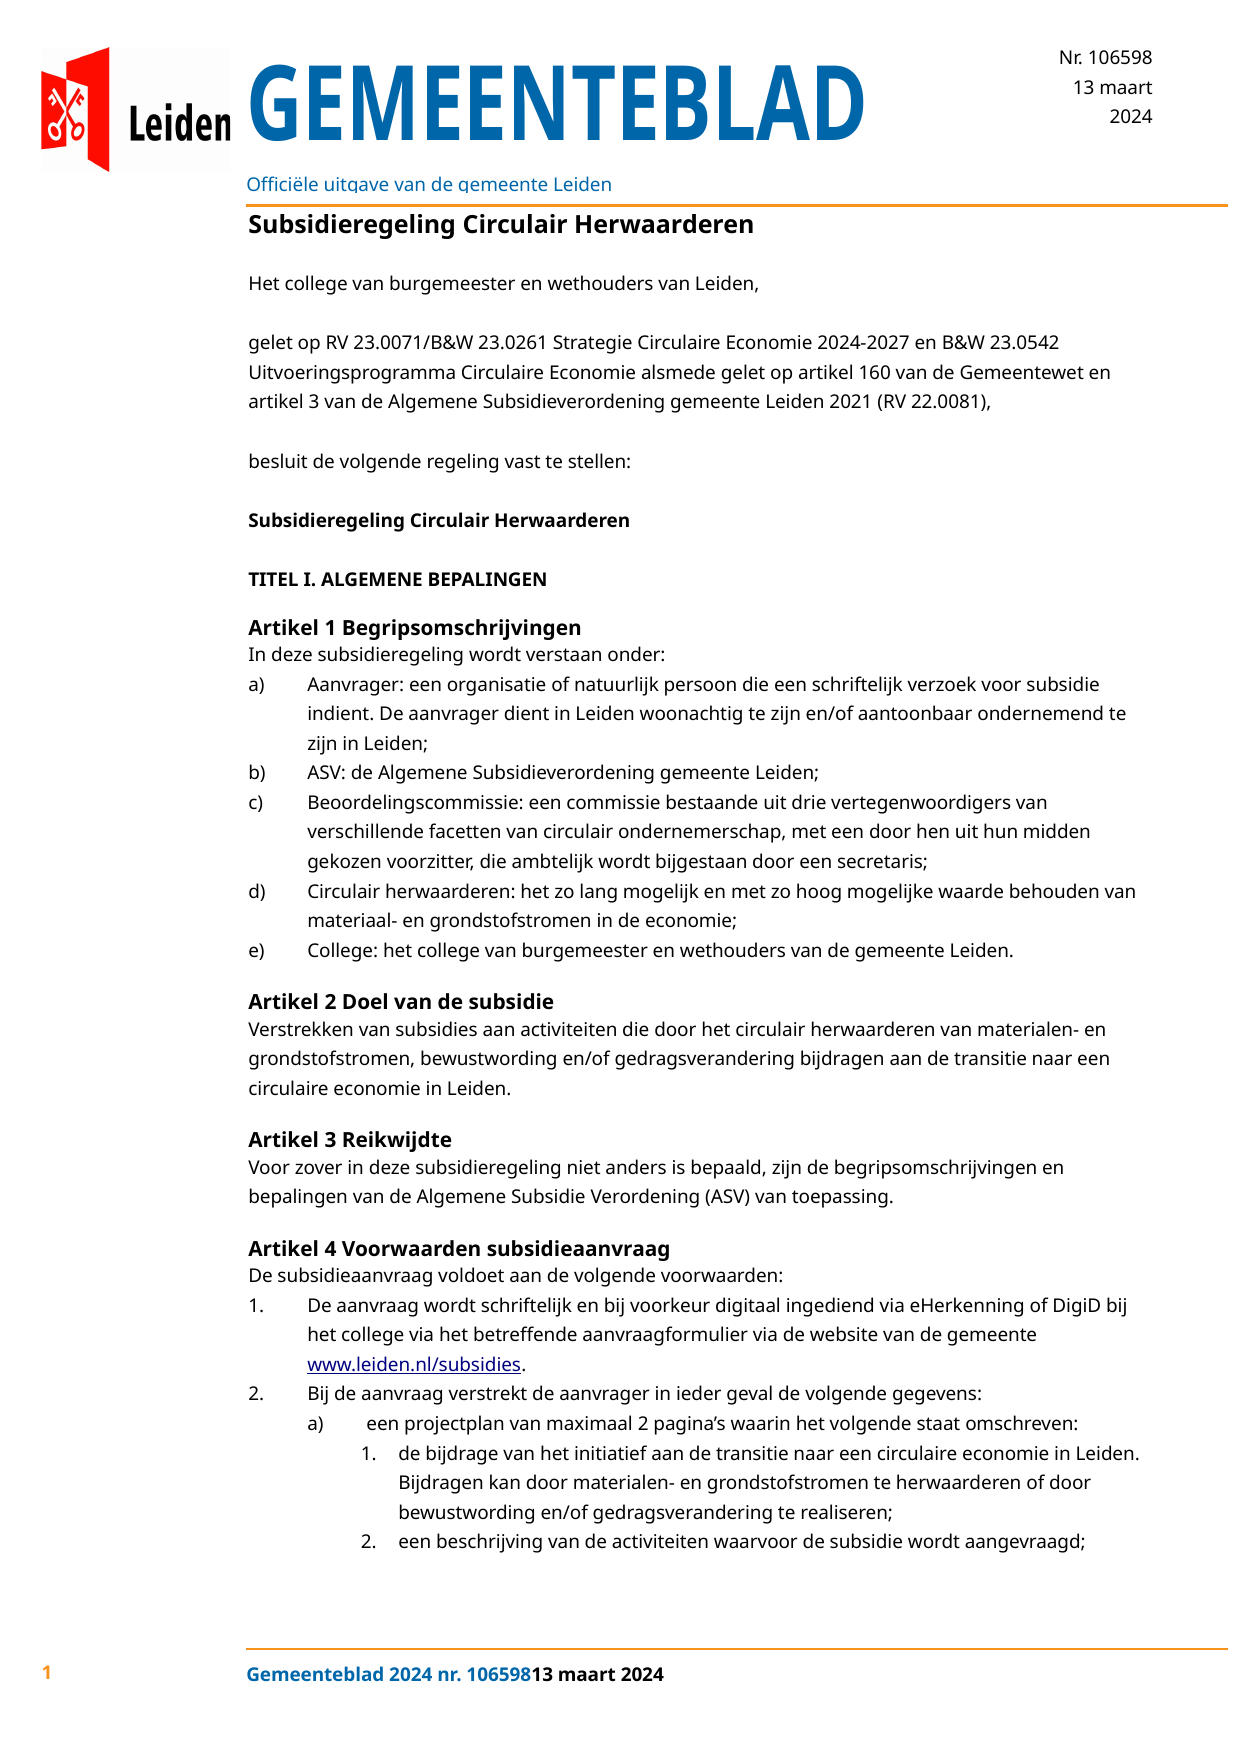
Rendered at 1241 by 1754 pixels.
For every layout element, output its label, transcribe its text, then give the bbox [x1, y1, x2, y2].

text Artikel 3 Reikwijdte [248, 1125, 1152, 1154]
text Het college van burgemeester en wethouders van Leiden, [248, 270, 1152, 296]
text Artikel 2 Doel van de subsidie [248, 987, 1152, 1016]
text besluit de volgende regeling vast te stellen: [248, 448, 1152, 473]
list College: het college van burgemeester en wethouders van de gemeente Leiden. [248, 937, 1152, 963]
list een beschrijving van de activiteiten waarvoor de subsidie wordt aangevraagd; [361, 1528, 1152, 1554]
text Verstrekken van subsidies aan activiteiten die door het circulair herwaarderen van materialen- en grondstofstromen, bewustwording en/of gedragsverandering bijdragen aan de transitie naar een circulaire economie in Leiden. [248, 1016, 1152, 1101]
list Aanvrager: een organisatie of natuurlijk persoon die een schriftelijk verzoek voor subsidie indient. De aanvrager dient in Leiden woonachtig te zijn en/of aantoonbaar ondernemend te zijn in Leiden; [248, 671, 1152, 756]
text De subsidieaanvraag voldoet aan de volgende voorwaarden: [248, 1262, 1152, 1288]
text Subsidieregeling Circulair Herwaarderen [248, 207, 1152, 241]
text Voor zover in deze subsidieregeling niet anders is bepaald, zijn de begripsomschrijvingen en bepalingen van de Algemene Subsidie Verordening (ASV) van toepassing. [248, 1154, 1152, 1209]
list Circulair herwaarderen: het zo lang mogelijk en met zo hoog mogelijke waarde behouden van materiaal- en grondstofstromen in de economie; [248, 878, 1152, 933]
text Artikel 1 Begripsomschrijvingen [248, 613, 1152, 641]
list De aanvraag wordt schriftelijk en bij voorkeur digitaal ingediend via eHerkenning of DigiD bij het college via het betreffende aanvraagformulier via de website van de gemeente www.leiden.nl/subsidies. [248, 1292, 1152, 1377]
list ASV: de Algemene Subsidieverordening gemeente Leiden; [248, 759, 1152, 785]
list de bijdrage van het initiatief aan de transitie naar een circulaire economie in Leiden. Bijdragen kan door materialen- en grondstofstromen te herwaarderen of door bewustwording en/of gedragsverandering te realiseren; [361, 1440, 1152, 1525]
picture [41, 47, 231, 172]
list Bij de aanvraag verstrekt de aanvrager in ieder geval de volgende gegevens: [248, 1381, 1152, 1406]
text Subsidieregeling Circulair Herwaarderen [248, 507, 1152, 533]
text Artikel 4 Voorwaarden subsidieaanvraag [248, 1234, 1152, 1262]
text gelet op RV 23.0071/B&W 23.0261 Strategie Circulaire Economie 2024-2027 en B&W 23.0542 Uitvoeringsprogramma Circulaire Economie alsmede gelet op artikel 160 van de Gemeentewet en artikel 3 van de Algemene Subsidieverordening gemeente Leiden 2021 (RV 22.0081), [248, 329, 1152, 414]
list Beoordelingscommissie: een commissie bestaande uit drie vertegenwoordigers van verschillende facetten van circulair ondernemerschap, met een door hen uit hun midden gekozen voorzitter, die ambtelijk wordt bijgestaan door een secretaris; [248, 789, 1152, 874]
list een projectplan van maximaal 2 pagina’s waarin het volgende staat omschreven: [307, 1410, 1152, 1436]
text TITEL I. ALGEMENE BEPALINGEN [248, 566, 1152, 592]
text In deze subsidieregeling wordt verstaan onder: [248, 641, 1152, 667]
